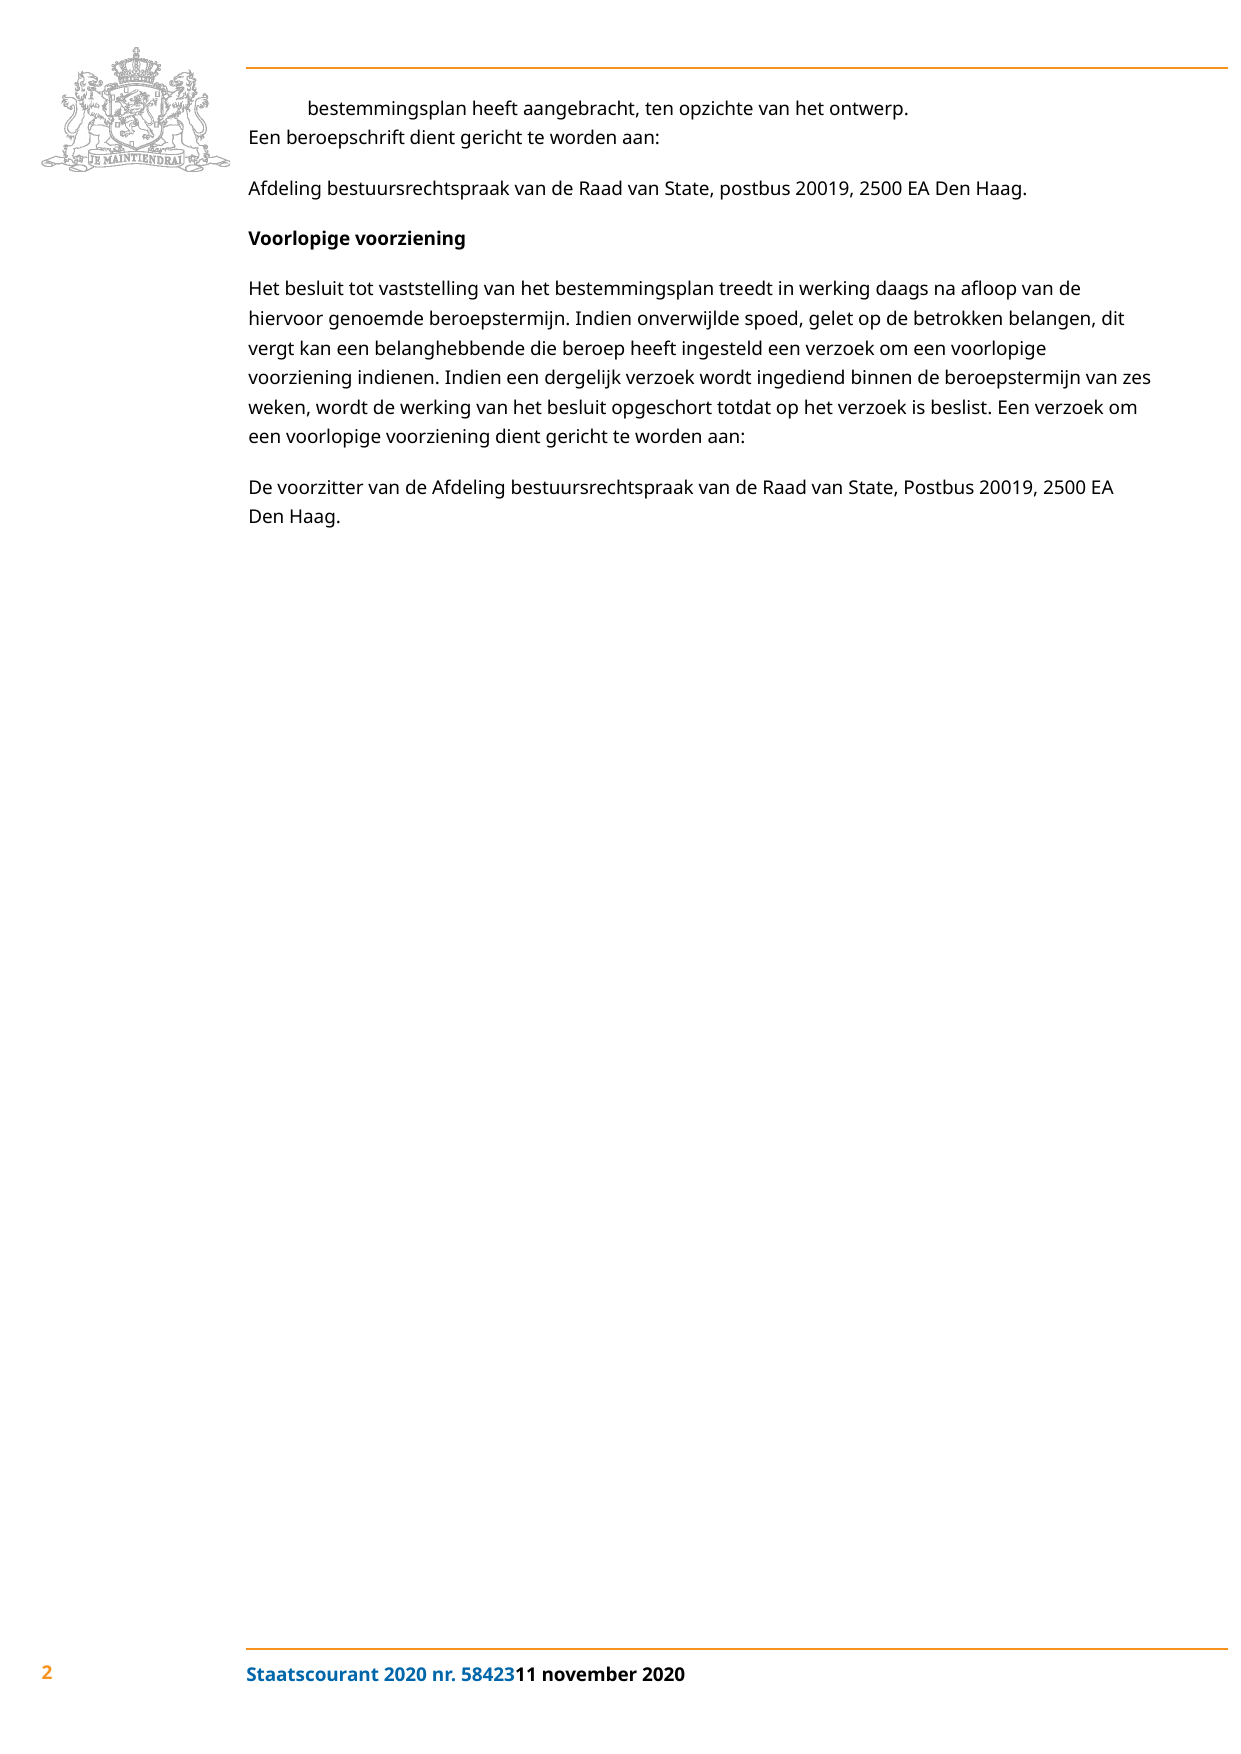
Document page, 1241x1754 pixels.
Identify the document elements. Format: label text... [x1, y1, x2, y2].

text Een beroepschrift dient gericht te worden aan: [248, 124, 1152, 150]
picture [41, 47, 231, 172]
list bestemmingsplan heeft aangebracht, ten opzichte van het ontwerp. [248, 95, 1152, 121]
text De voorzitter van de Afdeling bestuursrechtspraak van de Raad van State, Postbus 20019, 2500 EA Den Haag. [248, 474, 1152, 529]
text Voorlopige voorziening [248, 225, 1152, 251]
text Afdeling bestuursrechtspraak van de Raad van State, postbus 20019, 2500 EA Den Haag. [248, 175, 1152, 201]
text Het besluit tot vaststelling van het bestemmingsplan treedt in werking daags na afloop van de hiervoor genoemde beroepstermijn. Indien onverwijlde spoed, gelet op de betrokken belangen, dit vergt kan een belanghebbende die beroep heeft ingesteld een verzoek om een voorlopige voorziening indienen. Indien een dergelijk verzoek wordt ingediend binnen de beroepstermijn van zes weken, wordt de werking van het besluit opgeschort totdat op het verzoek is beslist. Een verzoek om een voorlopige voorziening dient gericht te worden aan: [248, 276, 1152, 449]
